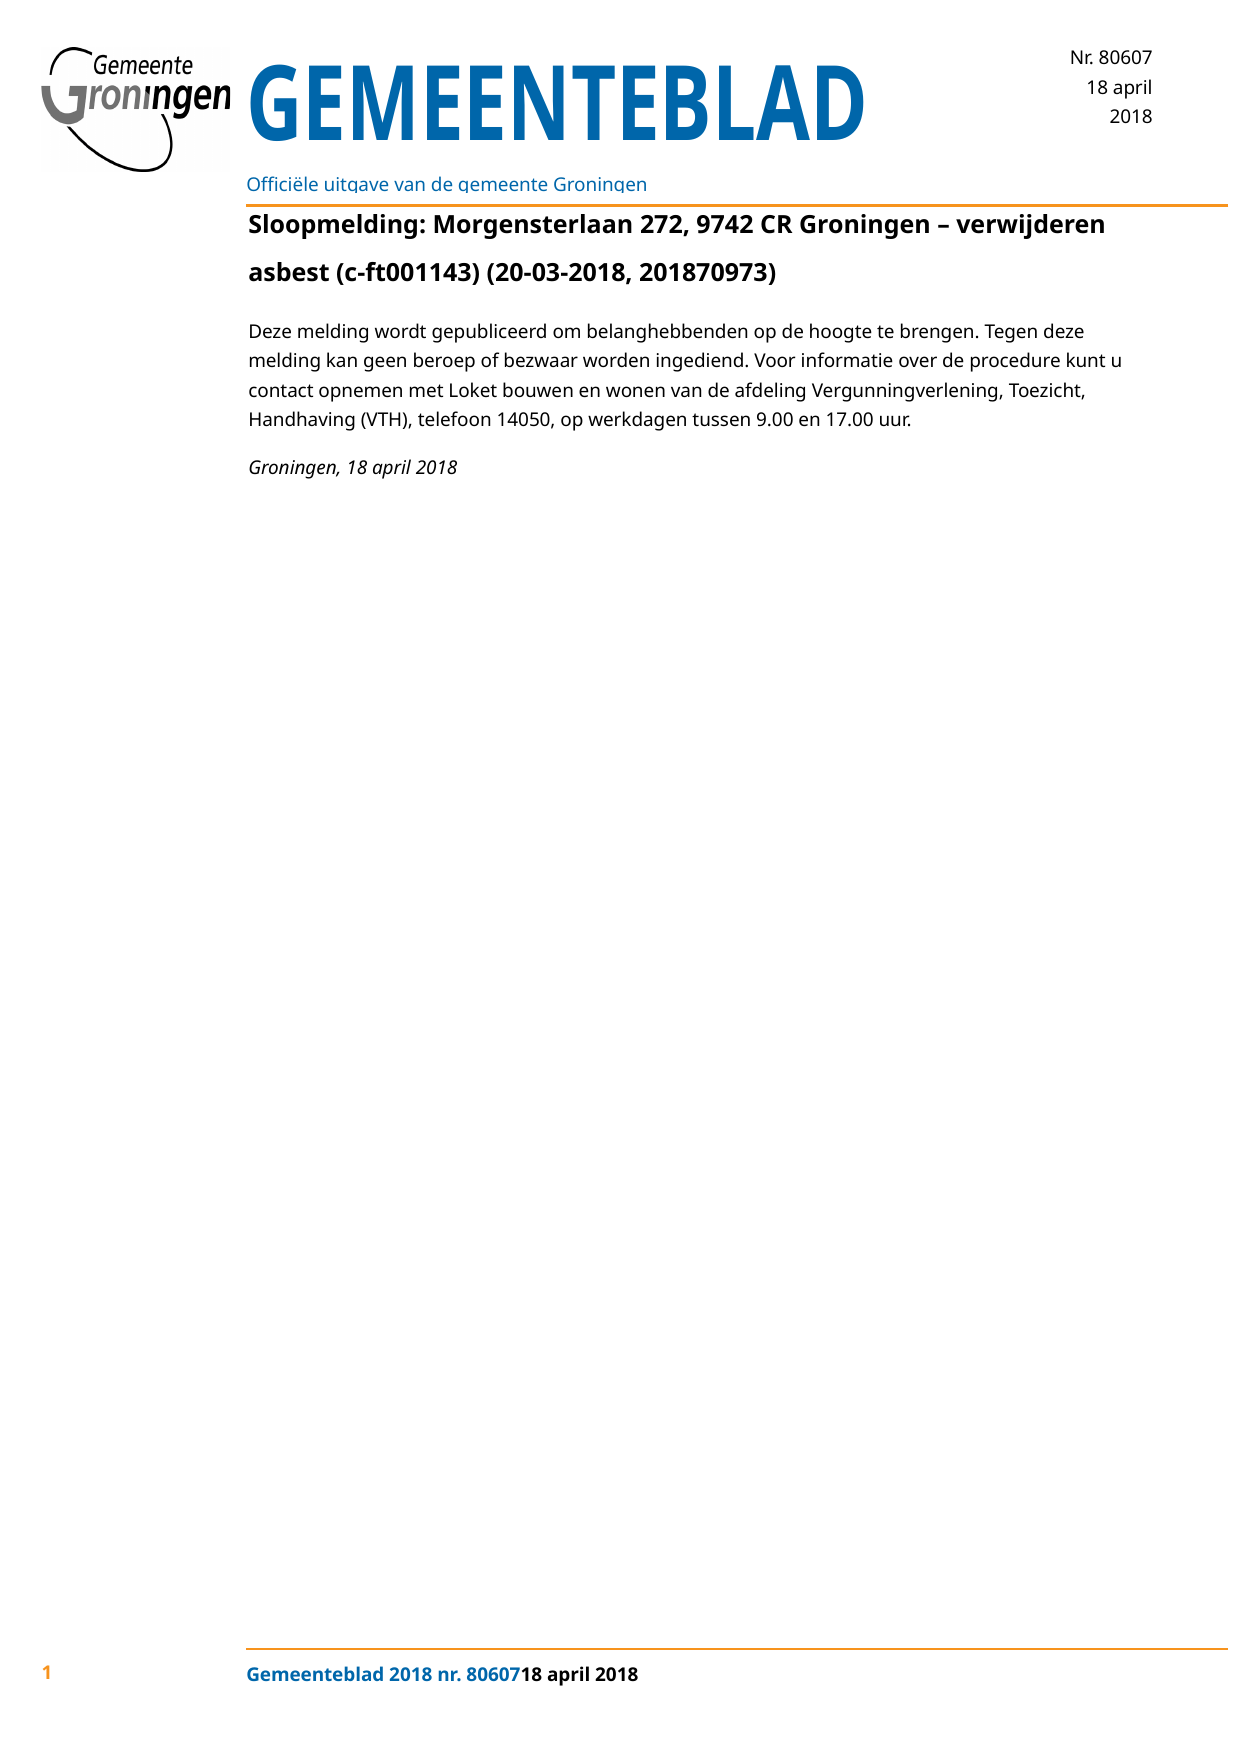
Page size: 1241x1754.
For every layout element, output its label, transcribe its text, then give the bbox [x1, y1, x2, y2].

text Groningen, 18 april 2018 [248, 454, 1152, 480]
text Deze melding wordt gepubliceerd om belanghebbenden op de hoogte te brengen. Tegen deze melding kan geen beroep of bezwaar worden ingediend. Voor informatie over de procedure kunt u contact opnemen met Loket bouwen en wonen van de afdeling Vergunningverlening, Toezicht, Handhaving (VTH), telefoon 14050, op werkdagen tussen 9.00 en 17.00 uur. [248, 318, 1152, 432]
text Sloopmelding: Morgensterlaan 272, 9742 CR Groningen – verwijderen asbest (c-ft001143) (20-03-2018, 201870973) [248, 207, 1152, 288]
picture [41, 47, 231, 172]
